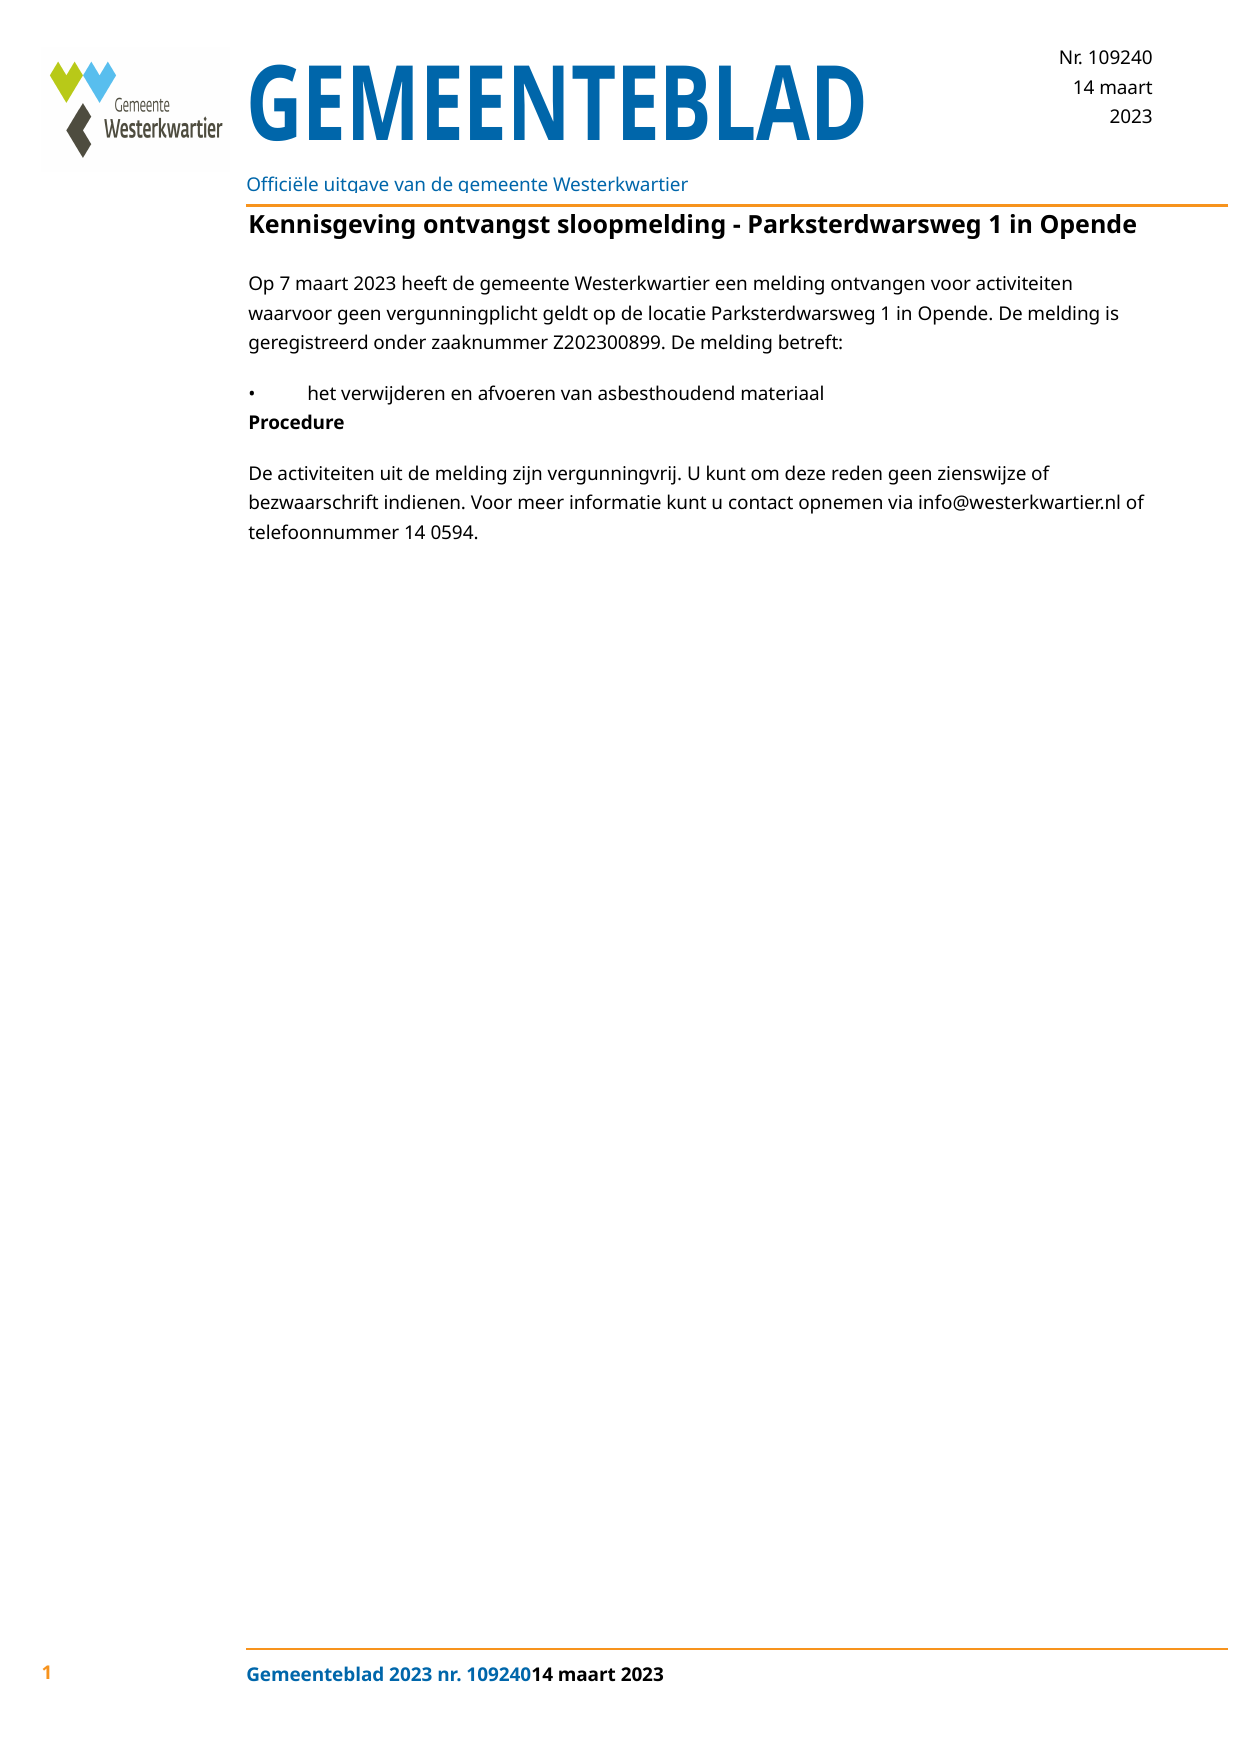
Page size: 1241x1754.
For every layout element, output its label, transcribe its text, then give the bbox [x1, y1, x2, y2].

list het verwijderen en afvoeren van asbesthoudend materiaal [248, 380, 1152, 406]
text Procedure [248, 409, 1152, 435]
text De activiteiten uit de melding zijn vergunningvrij. U kunt om deze reden geen zienswijze of bezwaarschrift indienen. Voor meer informatie kunt u contact opnemen via info@westerkwartier.nl of telefoonnummer 14 0594. [248, 460, 1152, 545]
text Kennisgeving ontvangst sloopmelding - Parksterdwarsweg 1 in Opende [248, 207, 1152, 241]
picture [41, 47, 231, 172]
text Op 7 maart 2023 heeft de gemeente Westerkwartier een melding ontvangen voor activiteiten waarvoor geen vergunningplicht geldt op de locatie Parksterdwarsweg 1 in Opende. De melding is geregistreerd onder zaaknummer Z202300899. De melding betreft: [248, 270, 1152, 355]
